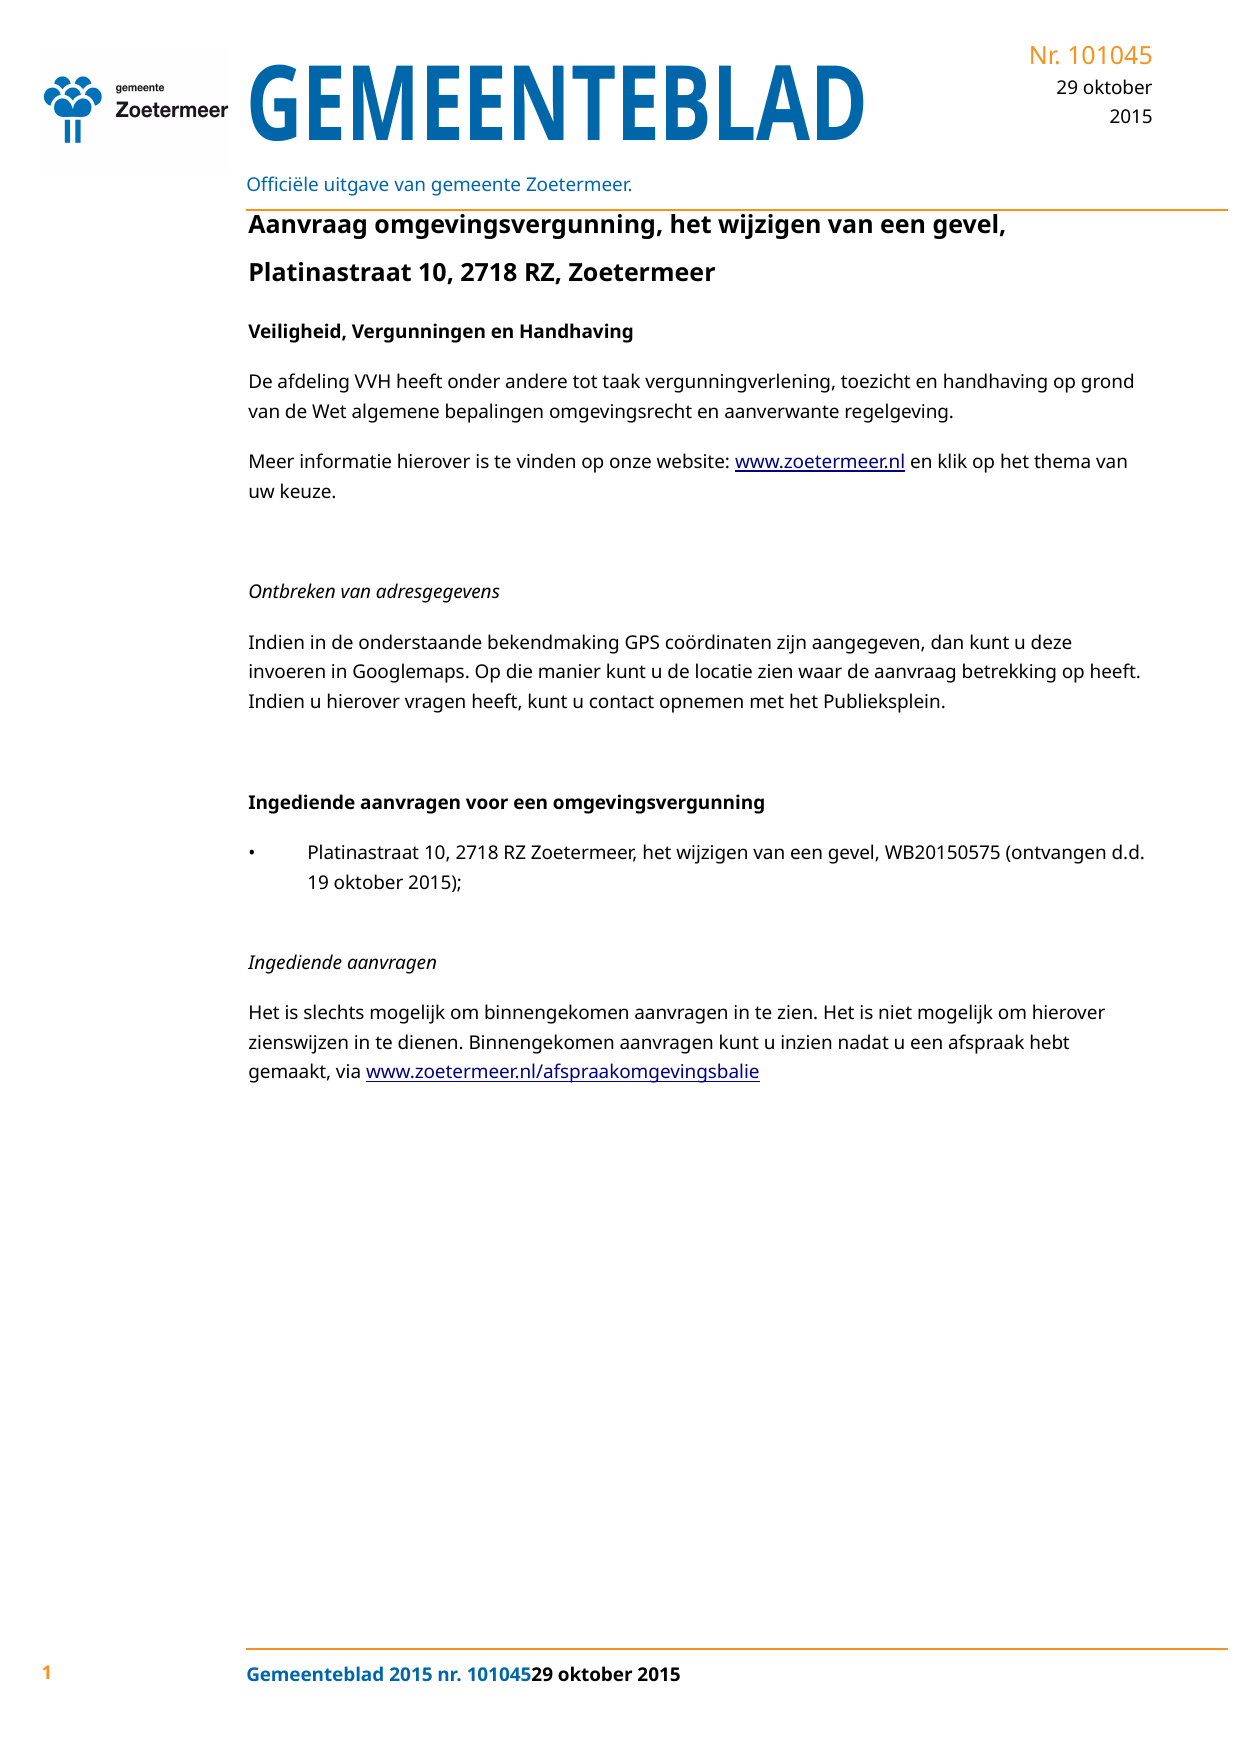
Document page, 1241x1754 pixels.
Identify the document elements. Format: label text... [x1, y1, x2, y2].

picture [41, 47, 231, 172]
text Indien in de onderstaande bekendmaking GPS coördinaten zijn aangegeven, dan kunt u deze invoeren in Googlemaps. Op die manier kunt u de locatie zien waar de aanvraag betrekking op heeft. Indien u hierover vragen heeft, kunt u contact opnemen met het Publieksplein. [248, 629, 1152, 714]
list Platinastraat 10, 2718 RZ Zoetermeer, het wijzigen van een gevel, WB20150575 (ontvangen d.d. 19 oktober 2015); [248, 839, 1152, 895]
text Veiligheid, Vergunningen en Handhaving [248, 318, 1152, 344]
text Meer informatie hierover is te vinden op onze website: www.zoetermeer.nl en klik op het thema van uw keuze. [248, 448, 1152, 504]
text Ontbreken van adresgegevens [248, 579, 1152, 604]
text Ingediende aanvragen [248, 949, 1152, 975]
text De afdeling VVH heeft onder andere tot taak vergunningverlening, toezicht en handhaving op grond van de Wet algemene bepalingen omgevingsrecht en aanverwante regelgeving. [248, 368, 1152, 424]
text Aanvraag omgevingsvergunning, het wijzigen van een gevel, Platinastraat 10, 2718 RZ, Zoetermeer [248, 211, 1152, 288]
text Het is slechts mogelijk om binnengekomen aanvragen in te zien. Het is niet mogelijk om hierover zienswijzen in te dienen. Binnengekomen aanvragen kunt u inzien nadat u een afspraak hebt gemaakt, via www.zoetermeer.nl/afspraakomgevingsbalie [248, 999, 1152, 1084]
text Ingediende aanvragen voor een omgevingsvergunning [248, 789, 1152, 815]
